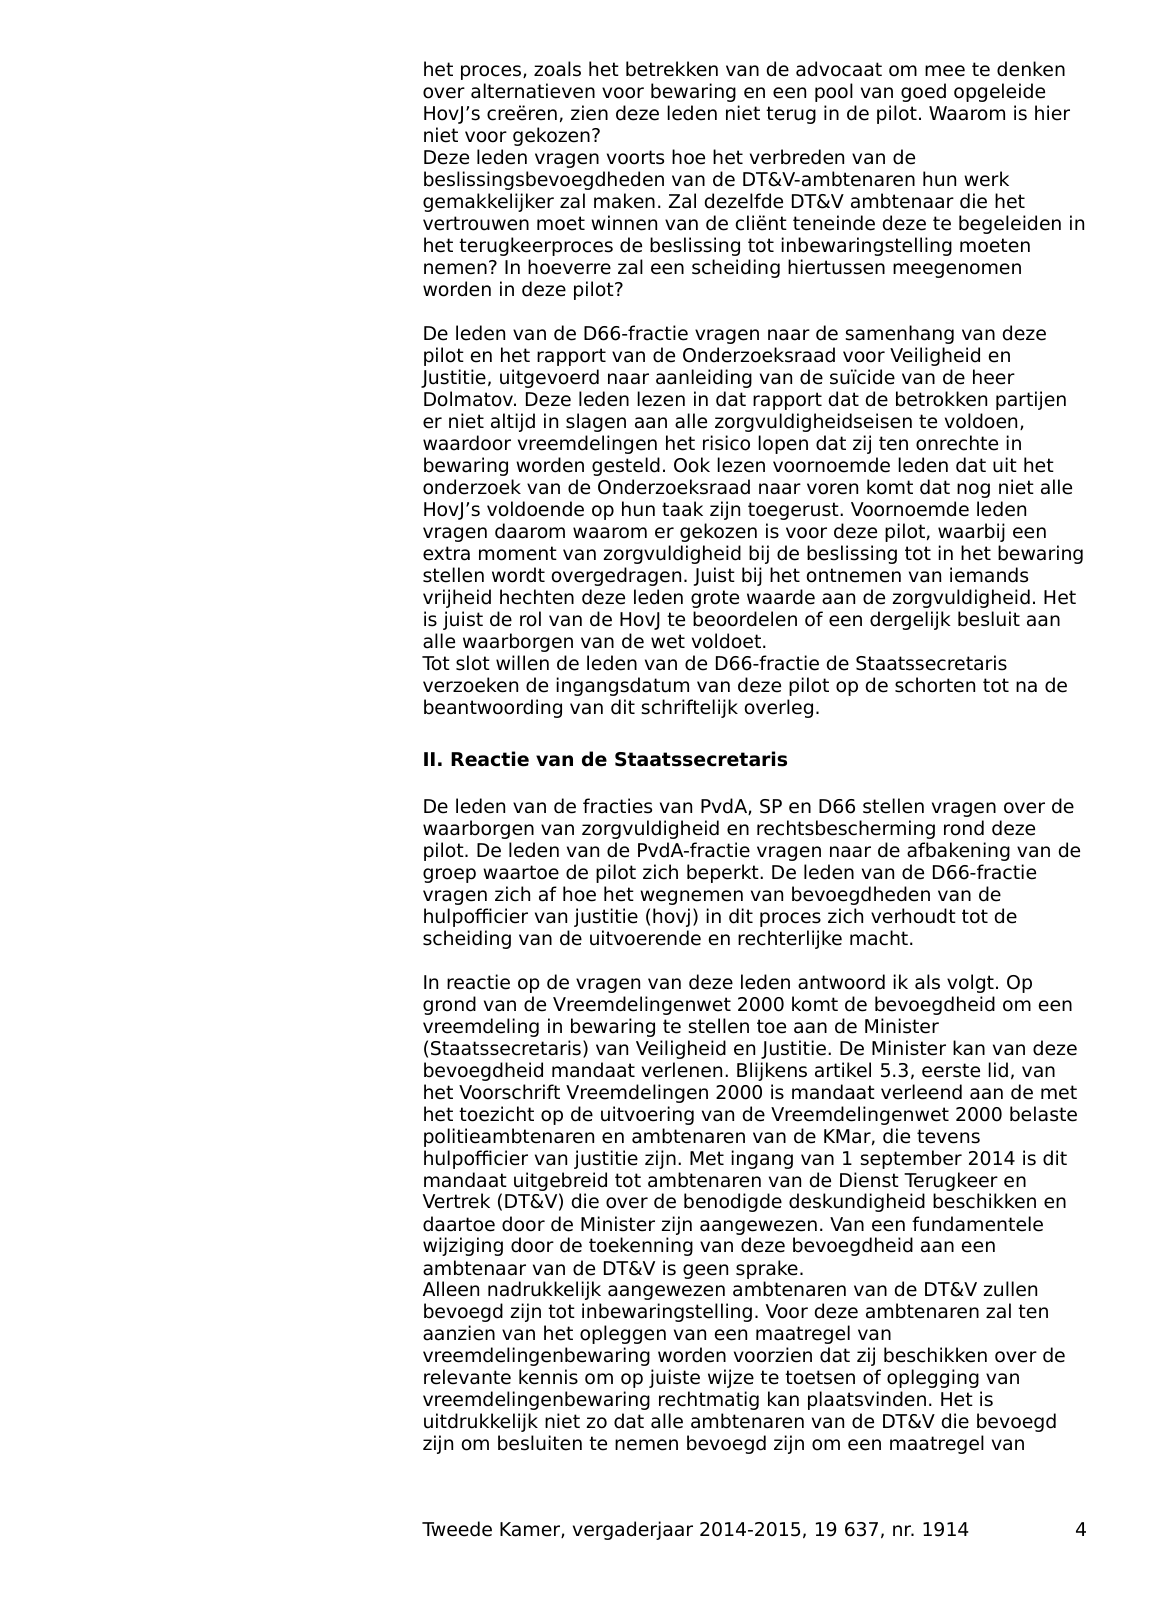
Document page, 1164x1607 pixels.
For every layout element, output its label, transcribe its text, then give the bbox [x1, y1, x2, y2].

text De leden van de fracties van PvdA, SP en D66 stellen vragen over de waarborgen van zorgvuldigheid en rechtsbescherming rond deze pilot. De leden van de PvdA-fractie vragen naar de afbakening van de groep waartoe de pilot zich beperkt. De leden van de D66-fractie vragen zich af hoe het wegnemen van bevoegdheden van de hulpofficier van justitie (hovj) in dit proces zich verhoudt tot de scheiding van de uitvoerende en rechterlijke macht. [422, 796, 1087, 949]
text In reactie op de vragen van deze leden antwoord ik als volgt. Op grond van de Vreemdelingenwet 2000 komt de bevoegdheid om een vreemdeling in bewaring te stellen toe aan de Minister (Staatssecretaris) van Veiligheid en Justitie. De Minister kan van deze bevoegdheid mandaat verlenen. Blijkens artikel 5.3, eerste lid, van het Voorschrift Vreemdelingen 2000 is mandaat verleend aan de met het toezicht op de uitvoering van de Vreemdelingenwet 2000 belaste politieambtenaren en ambtenaren van de KMar, die tevens hulpofficier van justitie zijn. Met ingang van 1 september 2014 is dit mandaat uitgebreid tot ambtenaren van de Dienst Terugkeer en Vertrek (DT&V) die over de benodigde deskundigheid beschikken en daartoe door de Minister zijn aangewezen. Van een fundamentele wijziging door de toekenning van deze bevoegdheid aan een ambtenaar van de DT&V is geen sprake. [422, 972, 1087, 1279]
subtitle II. Reactie van de Staatssecretaris [422, 749, 1087, 771]
text Alleen nadrukkelijk aangewezen ambtenaren van de DT&V zullen bevoegd zijn tot inbewaringstelling. Voor deze ambtenaren zal ten aanzien van het opleggen van een maatregel van vreemdelingenbewaring worden voorzien dat zij beschikken over de relevante kennis om op juiste wijze te toetsen of oplegging van vreemdelingenbewaring rechtmatig kan plaatsvinden. Het is uitdrukkelijk niet zo dat alle ambtenaren van de DT&V die bevoegd zijn om besluiten te nemen bevoegd zijn om een maatregel van [422, 1279, 1087, 1455]
text Deze leden vragen voorts hoe het verbreden van de beslissingsbevoegdheden van de DT&V-ambtenaren hun werk gemakkelijker zal maken. Zal dezelfde DT&V ambtenaar die het vertrouwen moet winnen van de cliënt teneinde deze te begeleiden in het terugkeerproces de beslissing tot inbewaringstelling moeten nemen? In hoeverre zal een scheiding hiertussen meegenomen worden in deze pilot? [422, 147, 1087, 301]
text De leden van de D66-fractie vragen naar de samenhang van deze pilot en het rapport van de Onderzoeksraad voor Veiligheid en Justitie, uitgevoerd naar aanleiding van de suïcide van de heer Dolmatov. Deze leden lezen in dat rapport dat de betrokken partijen er niet altijd in slagen aan alle zorgvuldigheidseisen te voldoen, waardoor vreemdelingen het risico lopen dat zij ten onrechte in bewaring worden gesteld. Ook lezen voornoemde leden dat uit het onderzoek van de Onderzoeksraad naar voren komt dat nog niet alle HovJ’s voldoende op hun taak zijn toegerust. Voornoemde leden vragen daarom waarom er gekozen is voor deze pilot, waarbij een extra moment van zorgvuldigheid bij de beslissing tot in het bewaring stellen wordt overgedragen. Juist bij het ontnemen van iemands vrijheid hechten deze leden grote waarde aan de zorgvuldigheid. Het is juist de rol van de HovJ te beoordelen of een dergelijk besluit aan alle waarborgen van de wet voldoet. [422, 323, 1087, 653]
text Tot slot willen de leden van de D66-fractie de Staatssecretaris verzoeken de ingangsdatum van deze pilot op de schorten tot na de beantwoording van dit schriftelijk overleg. [422, 653, 1087, 719]
text het proces, zoals het betrekken van de advocaat om mee te denken over alternatieven voor bewaring en een pool van goed opgeleide HovJ’s creëren, zien deze leden niet terug in de pilot. Waarom is hier niet voor gekozen? [422, 59, 1087, 147]
